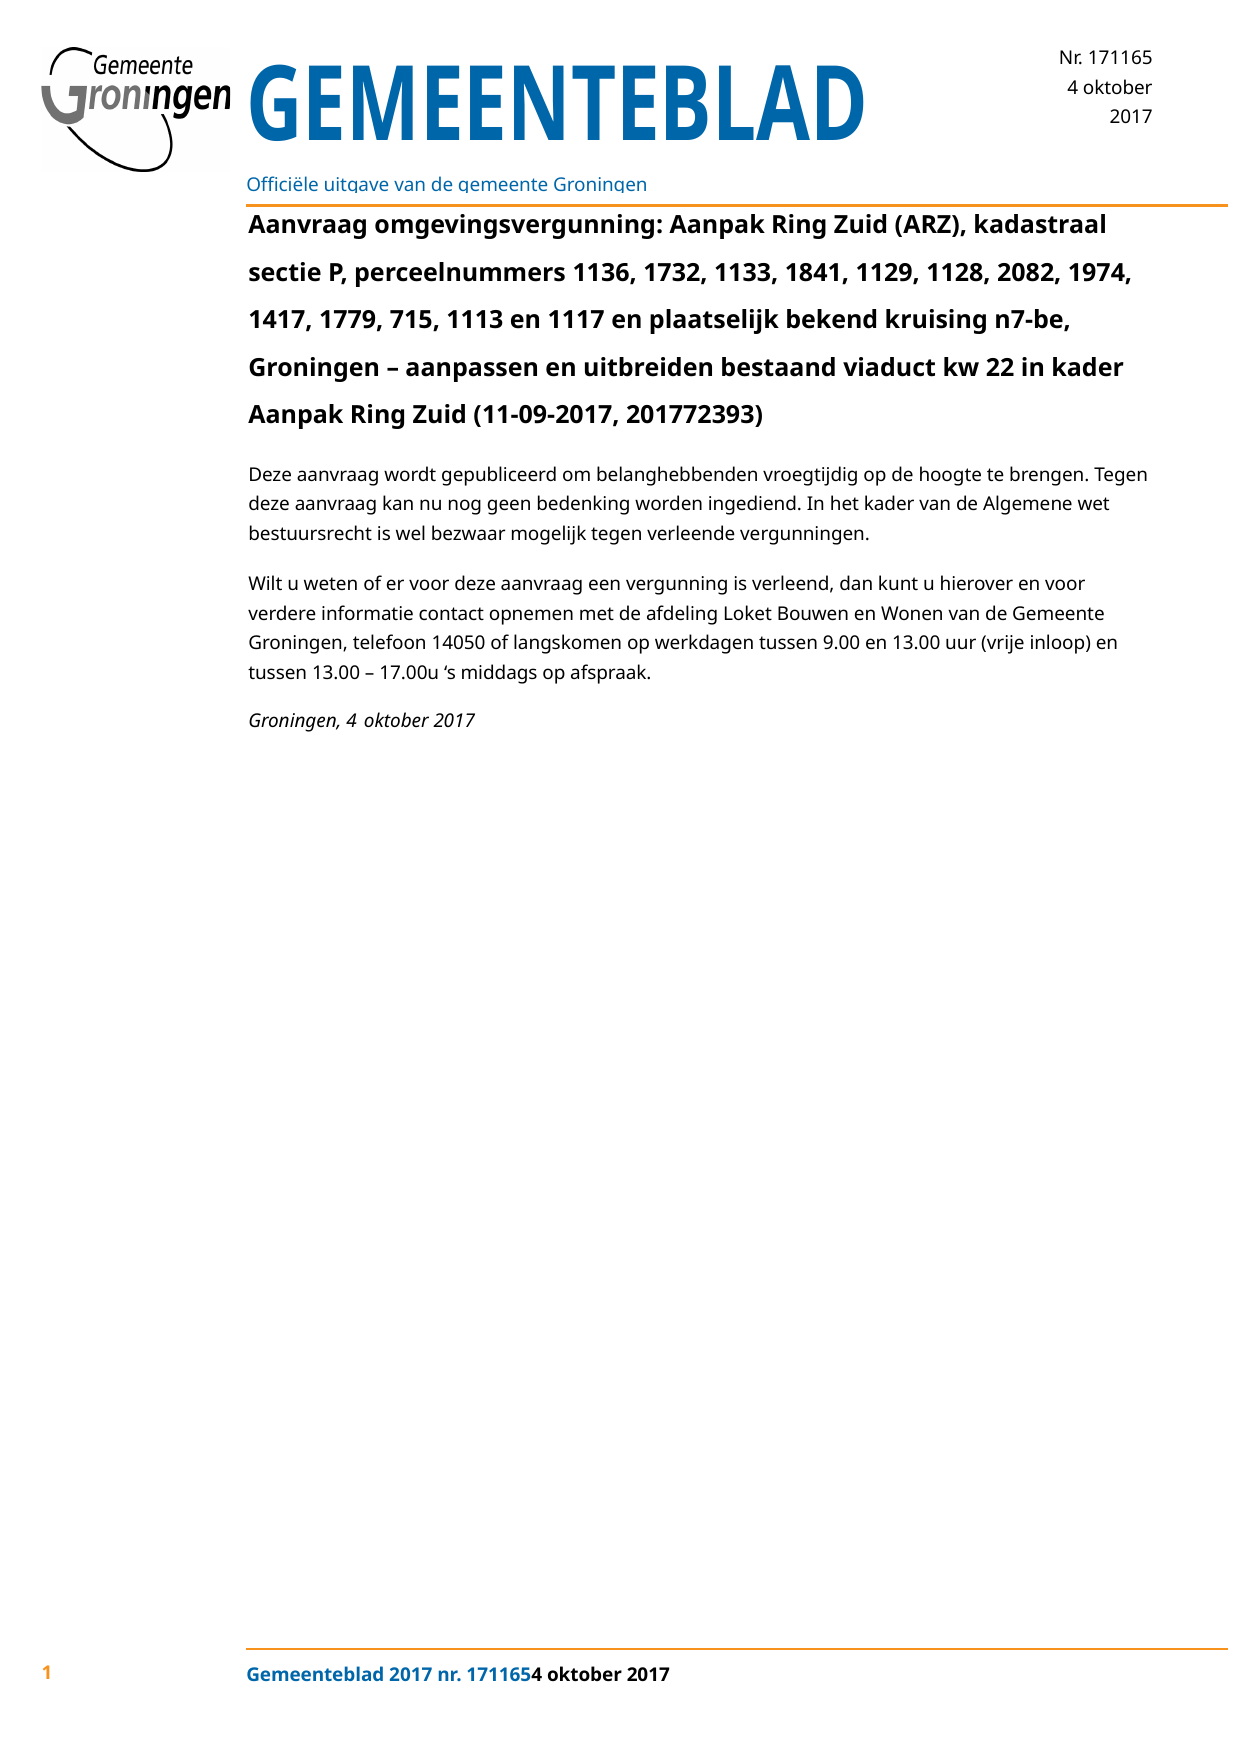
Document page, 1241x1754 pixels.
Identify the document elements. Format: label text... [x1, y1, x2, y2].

text Wilt u weten of er voor deze aanvraag een vergunning is verleend, dan kunt u hierover en voor verdere informatie contact opnemen met de afdeling Loket Bouwen en Wonen van de Gemeente Groningen, telefoon 14050 of langskomen op werkdagen tussen 9.00 en 13.00 uur (vrije inloop) en tussen 13.00 – 17.00u ‘s middags op afspraak. [248, 570, 1152, 685]
text Deze aanvraag wordt gepubliceerd om belanghebbenden vroegtijdig op de hoogte te brengen. Tegen deze aanvraag kan nu nog geen bedenking worden ingediend. In het kader van de Algemene wet bestuursrecht is wel bezwaar mogelijk tegen verleende vergunningen. [248, 461, 1152, 546]
text Groningen, 4 oktober 2017 [248, 707, 1152, 733]
picture [41, 47, 231, 172]
text Aanvraag omgevingsvergunning: Aanpak Ring Zuid (ARZ), kadastraal sectie P, perceelnummers 1136, 1732, 1133, 1841, 1129, 1128, 2082, 1974, 1417, 1779, 715, 1113 en 1117 en plaatselijk bekend kruising n7-be, Groningen – aanpassen en uitbreiden bestaand viaduct kw 22 in kader Aanpak Ring Zuid (11-09-2017, 201772393) [248, 207, 1152, 431]
